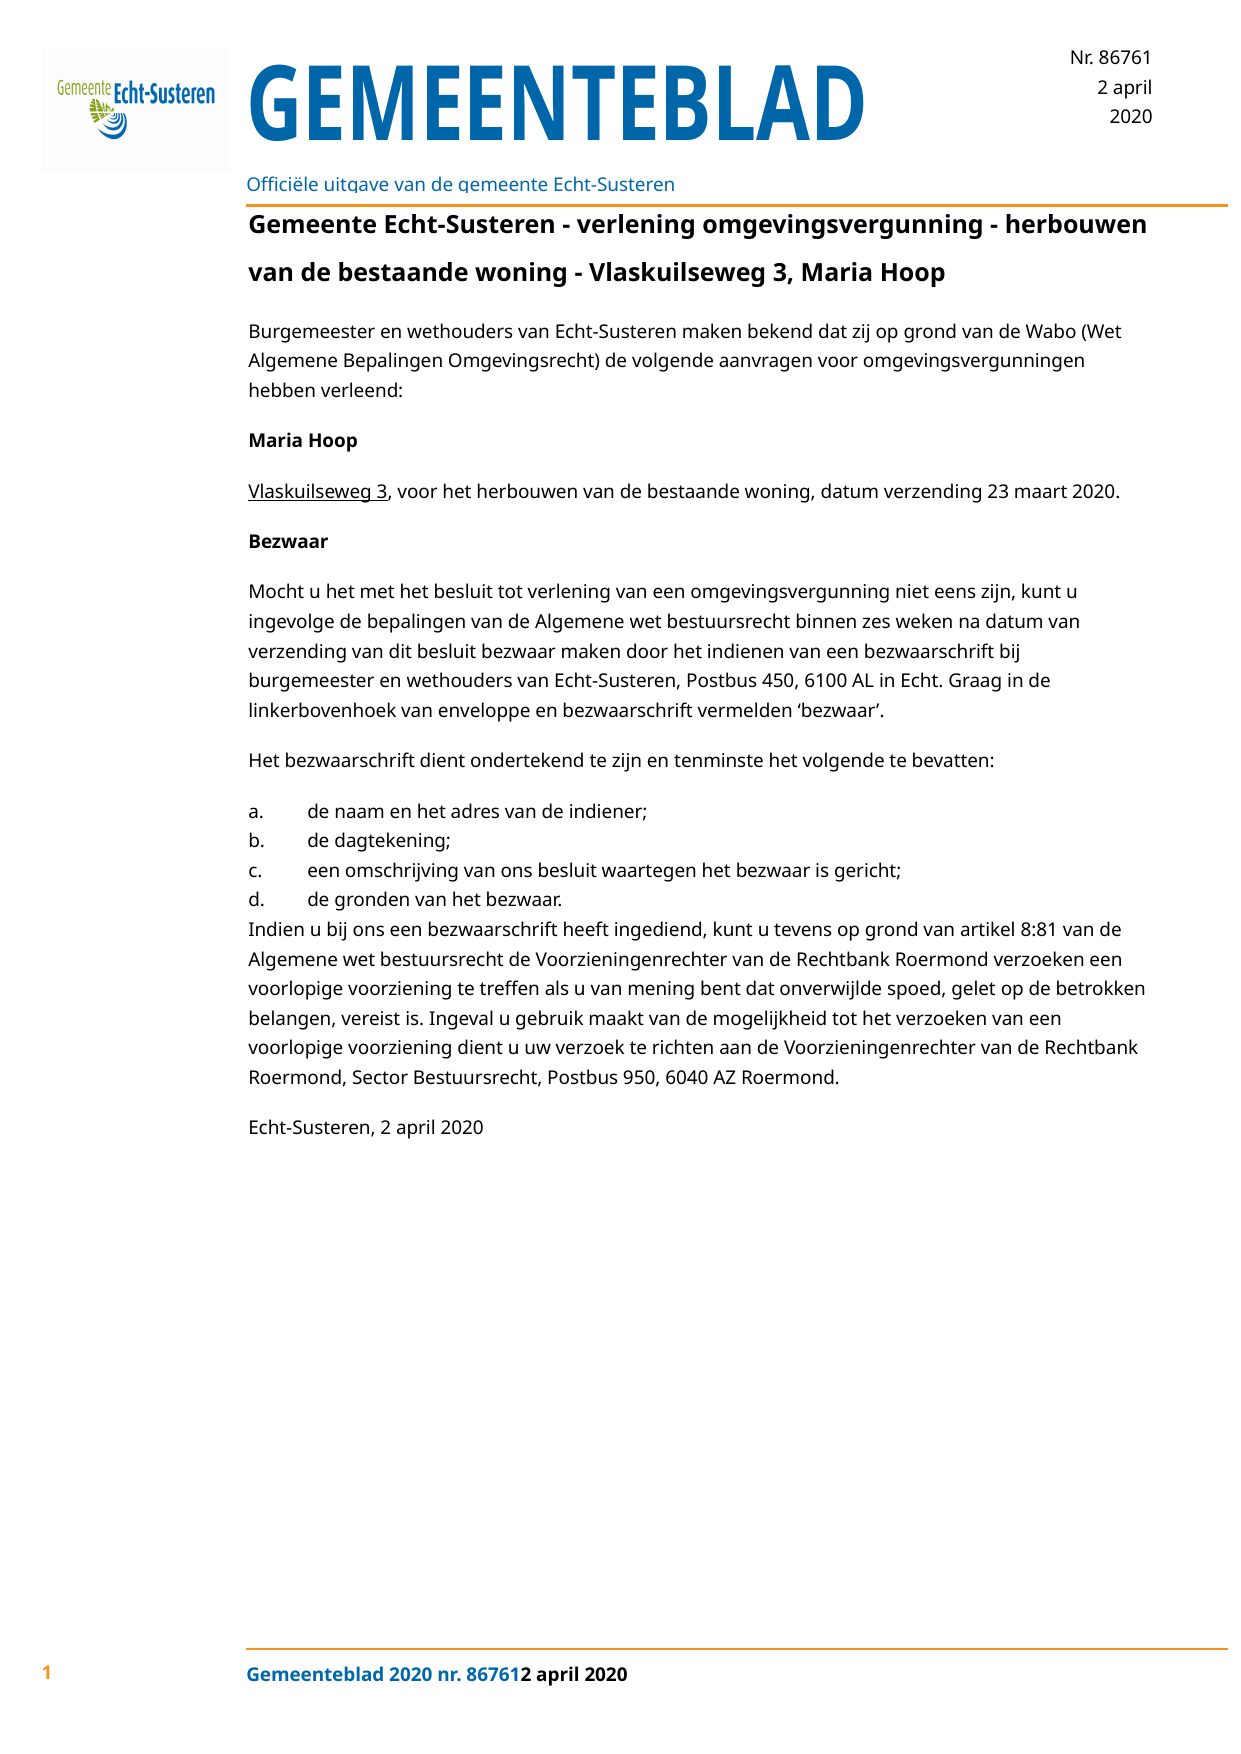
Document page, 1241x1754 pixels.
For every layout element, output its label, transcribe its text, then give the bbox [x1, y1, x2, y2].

text Echt-Susteren, 2 april 2020 [248, 1114, 1152, 1140]
text Indien u bij ons een bezwaarschrift heeft ingediend, kunt u tevens op grond van artikel 8:81 van de Algemene wet bestuursrecht de Voorzieningenrechter van de Rechtbank Roermond verzoeken een voorlopige voorziening te treffen als u van mening bent dat onverwijlde spoed, gelet op de betrokken belangen, vereist is. Ingeval u gebruik maakt van de mogelijkheid tot het verzoeken van een voorlopige voorziening dient u uw verzoek te richten aan de Voorzieningenrechter van de Rechtbank Roermond, Sector Bestuursrecht, Postbus 950, 6040 AZ Roermond. [248, 916, 1152, 1090]
text Het bezwaarschrift dient ondertekend te zijn en tenminste het volgende te bevatten: [248, 747, 1152, 773]
list de dagtekening; [248, 827, 1152, 853]
text Vlaskuilseweg 3, voor het herbouwen van de bestaande woning, datum verzending 23 maart 2020. [248, 478, 1152, 504]
text Bezwaar [248, 528, 1152, 554]
list een omschrijving van ons besluit waartegen het bezwaar is gericht; [248, 857, 1152, 883]
text Gemeente Echt-Susteren - verlening omgevingsvergunning - herbouwen van de bestaande woning - Vlaskuilseweg 3, Maria Hoop [248, 207, 1152, 288]
list de gronden van het bezwaar. [248, 887, 1152, 912]
list de naam en het adres van de indiener; [248, 798, 1152, 824]
text Burgemeester en wethouders van Echt-Susteren maken bekend dat zij op grond van de Wabo (Wet Algemene Bepalingen Omgevingsrecht) de volgende aanvragen voor omgevingsvergunningen hebben verleend: [248, 318, 1152, 403]
text Mocht u het met het besluit tot verlening van een omgevingsvergunning niet eens zijn, kunt u ingevolge de bepalingen van de Algemene wet bestuursrecht binnen zes weken na datum van verzending van dit besluit bezwaar maken door het indienen van een bezwaarschrift bij burgemeester en wethouders van Echt-Susteren, Postbus 450, 6100 AL in Echt. Graag in de linkerbovenhoek van enveloppe en bezwaarschrift vermelden ‘bezwaar’. [248, 579, 1152, 723]
picture [41, 47, 231, 172]
text Maria Hoop [248, 427, 1152, 453]
